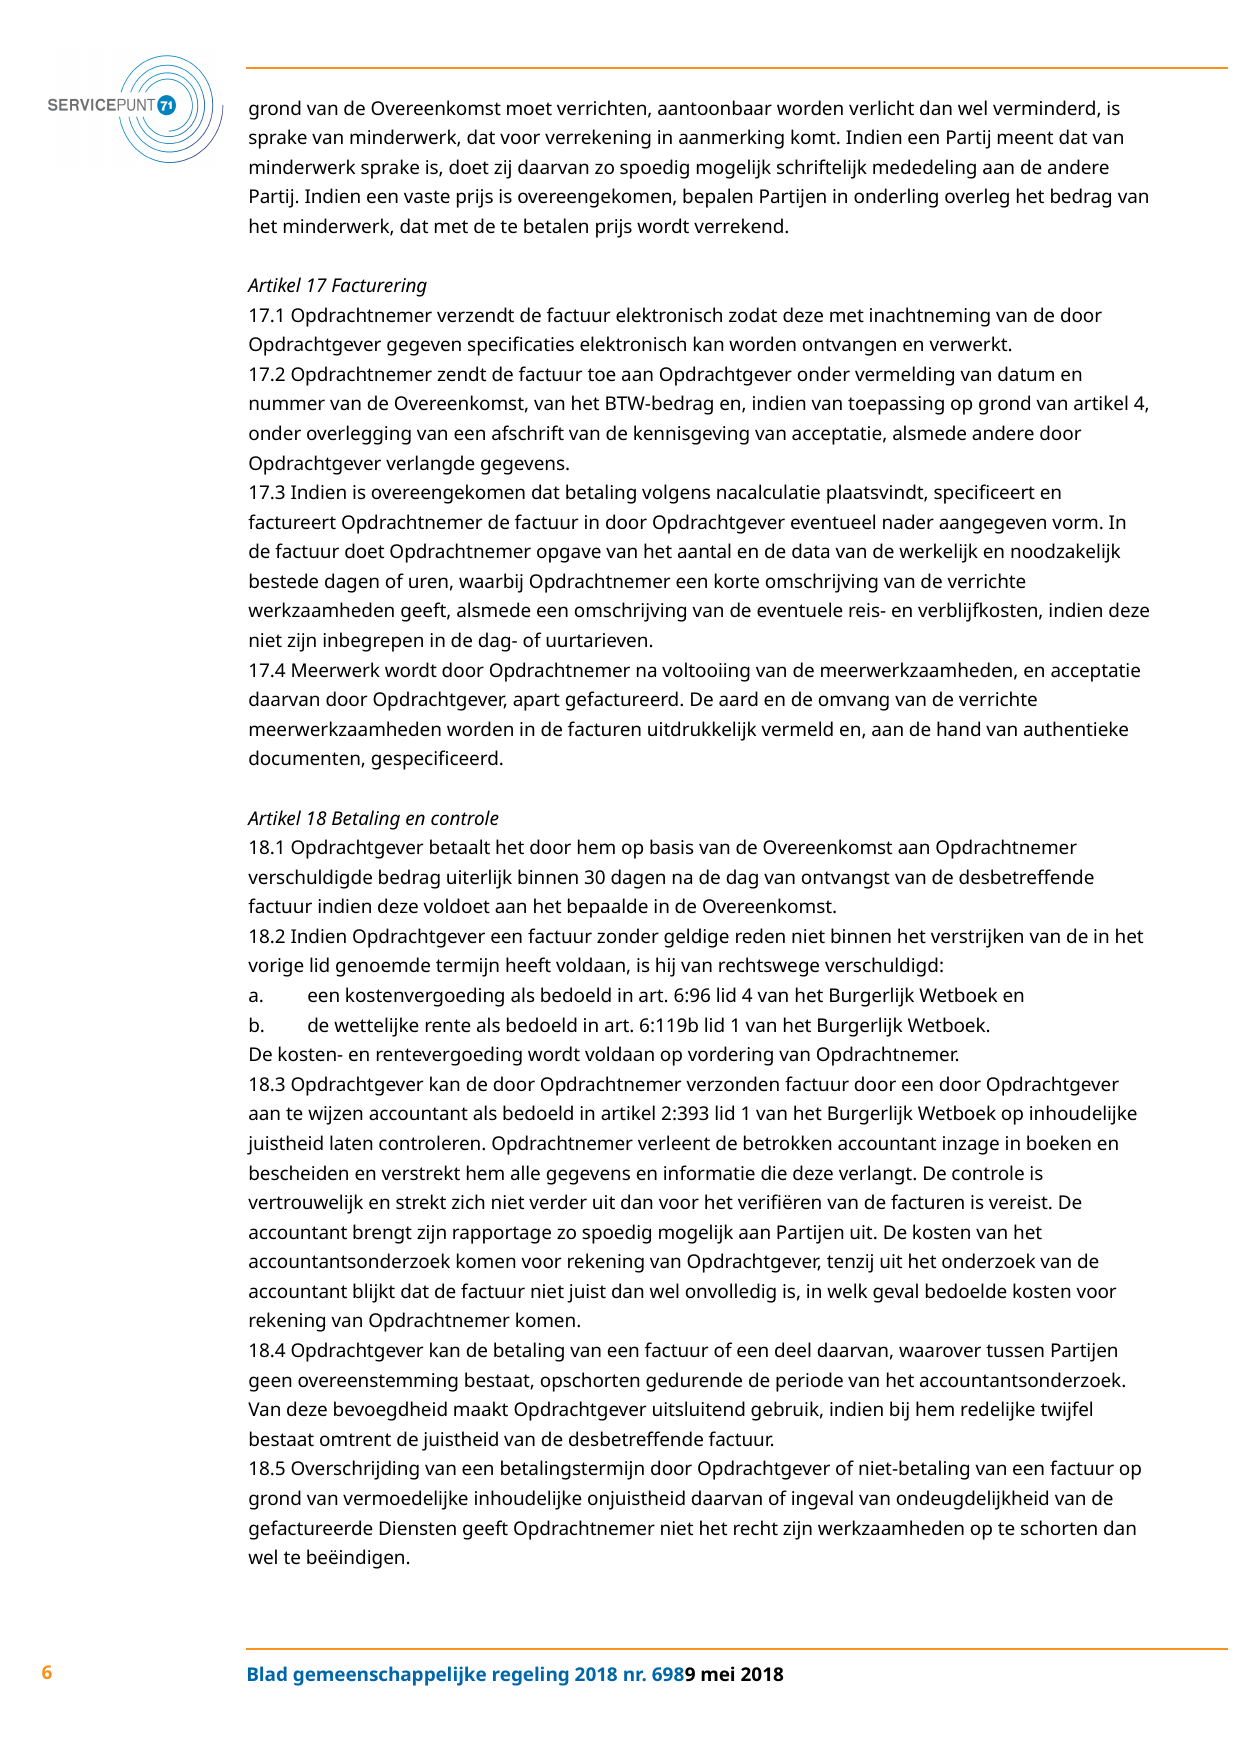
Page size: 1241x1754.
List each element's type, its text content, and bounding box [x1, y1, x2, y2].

text Artikel 17 Facturering [248, 272, 1152, 298]
text Artikel 18 Betaling en controle [248, 805, 1152, 831]
text grond van de Overeenkomst moet verrichten, aantoonbaar worden verlicht dan wel verminderd, is sprake van minderwerk, dat voor verrekening in aanmerking komt. Indien een Partij meent dat van minderwerk sprake is, doet zij daarvan zo spoedig mogelijk schriftelijk mededeling aan de andere Partij. Indien een vaste prijs is overeengekomen, bepalen Partijen in onderling overleg het bedrag van het minderwerk, dat met de te betalen prijs wordt verrekend. [248, 95, 1152, 239]
picture [41, 47, 231, 172]
text 17.4 Meerwerk wordt door Opdrachtnemer na voltooiing van de meerwerkzaamheden, en acceptatie daarvan door Opdrachtgever, apart gefactureerd. De aard en de omvang van de verrichte meerwerkzaamheden worden in de facturen uitdrukkelijk vermeld en, aan de hand van authentieke documenten, gespecificeerd. [248, 657, 1152, 771]
text 17.3 Indien is overeengekomen dat betaling volgens nacalculatie plaatsvindt, specificeert en factureert Opdrachtnemer de factuur in door Opdrachtgever eventueel nader aangegeven vorm. In de factuur doet Opdrachtnemer opgave van het aantal en de data van de werkelijk en noodzakelijk bestede dagen of uren, waarbij Opdrachtnemer een korte omschrijving van de verrichte werkzaamheden geeft, alsmede een omschrijving van de eventuele reis- en verblijfkosten, indien deze niet zijn inbegrepen in de dag- of uurtarieven. [248, 479, 1152, 653]
text 18.3 Opdrachtgever kan de door Opdrachtnemer verzonden factuur door een door Opdrachtgever aan te wijzen accountant als bedoeld in artikel 2:393 lid 1 van het Burgerlijk Wetboek op inhoudelijke juistheid laten controleren. Opdrachtnemer verleent de betrokken accountant inzage in boeken en bescheiden en verstrekt hem alle gegevens en informatie die deze verlangt. De controle is vertrouwelijk en strekt zich niet verder uit dan voor het verifiëren van de facturen is vereist. De accountant brengt zijn rapportage zo spoedig mogelijk aan Partijen uit. De kosten van het accountantsonderzoek komen voor rekening van Opdrachtgever, tenzij uit het onderzoek van de accountant blijkt dat de factuur niet juist dan wel onvolledig is, in welk geval bedoelde kosten voor rekening van Opdrachtnemer komen. [248, 1071, 1152, 1333]
text 18.2 Indien Opdrachtgever een factuur zonder geldige reden niet binnen het verstrijken van de in het vorige lid genoemde termijn heeft voldaan, is hij van rechtswege verschuldigd: [248, 923, 1152, 978]
text De kosten- en rentevergoeding wordt voldaan op vordering van Opdrachtnemer. [248, 1041, 1152, 1067]
text 18.1 Opdrachtgever betaalt het door hem op basis van de Overeenkomst aan Opdrachtnemer verschuldigde bedrag uiterlijk binnen 30 dagen na de dag van ontvangst van de desbetreffende factuur indien deze voldoet aan het bepaalde in de Overeenkomst. [248, 834, 1152, 919]
text 17.1 Opdrachtnemer verzendt de factuur elektronisch zodat deze met inachtneming van de door Opdrachtgever gegeven specificaties elektronisch kan worden ontvangen en verwerkt. [248, 302, 1152, 357]
text 18.4 Opdrachtgever kan de betaling van een factuur of een deel daarvan, waarover tussen Partijen geen overeenstemming bestaat, opschorten gedurende de periode van het accountantsonderzoek. Van deze bevoegdheid maakt Opdrachtgever uitsluitend gebruik, indien bij hem redelijke twijfel bestaat omtrent de juistheid van de desbetreffende factuur. [248, 1337, 1152, 1452]
list een kostenvergoeding als bedoeld in art. 6:96 lid 4 van het Burgerlijk Wetboek en [248, 982, 1152, 1008]
list de wettelijke rente als bedoeld in art. 6:119b lid 1 van het Burgerlijk Wetboek. [248, 1012, 1152, 1038]
text 17.2 Opdrachtnemer zendt de factuur toe aan Opdrachtgever onder vermelding van datum en nummer van de Overeenkomst, van het BTW-bedrag en, indien van toepassing op grond van artikel 4, onder overlegging van een afschrift van de kennisgeving van acceptatie, alsmede andere door Opdrachtgever verlangde gegevens. [248, 361, 1152, 476]
text 18.5 Overschrijding van een betalingstermijn door Opdrachtgever of niet-betaling van een factuur op grond van vermoedelijke inhoudelijke onjuistheid daarvan of ingeval van ondeugdelijkheid van de gefactureerde Diensten geeft Opdrachtnemer niet het recht zijn werkzaamheden op te schorten dan wel te beëindigen. [248, 1456, 1152, 1570]
